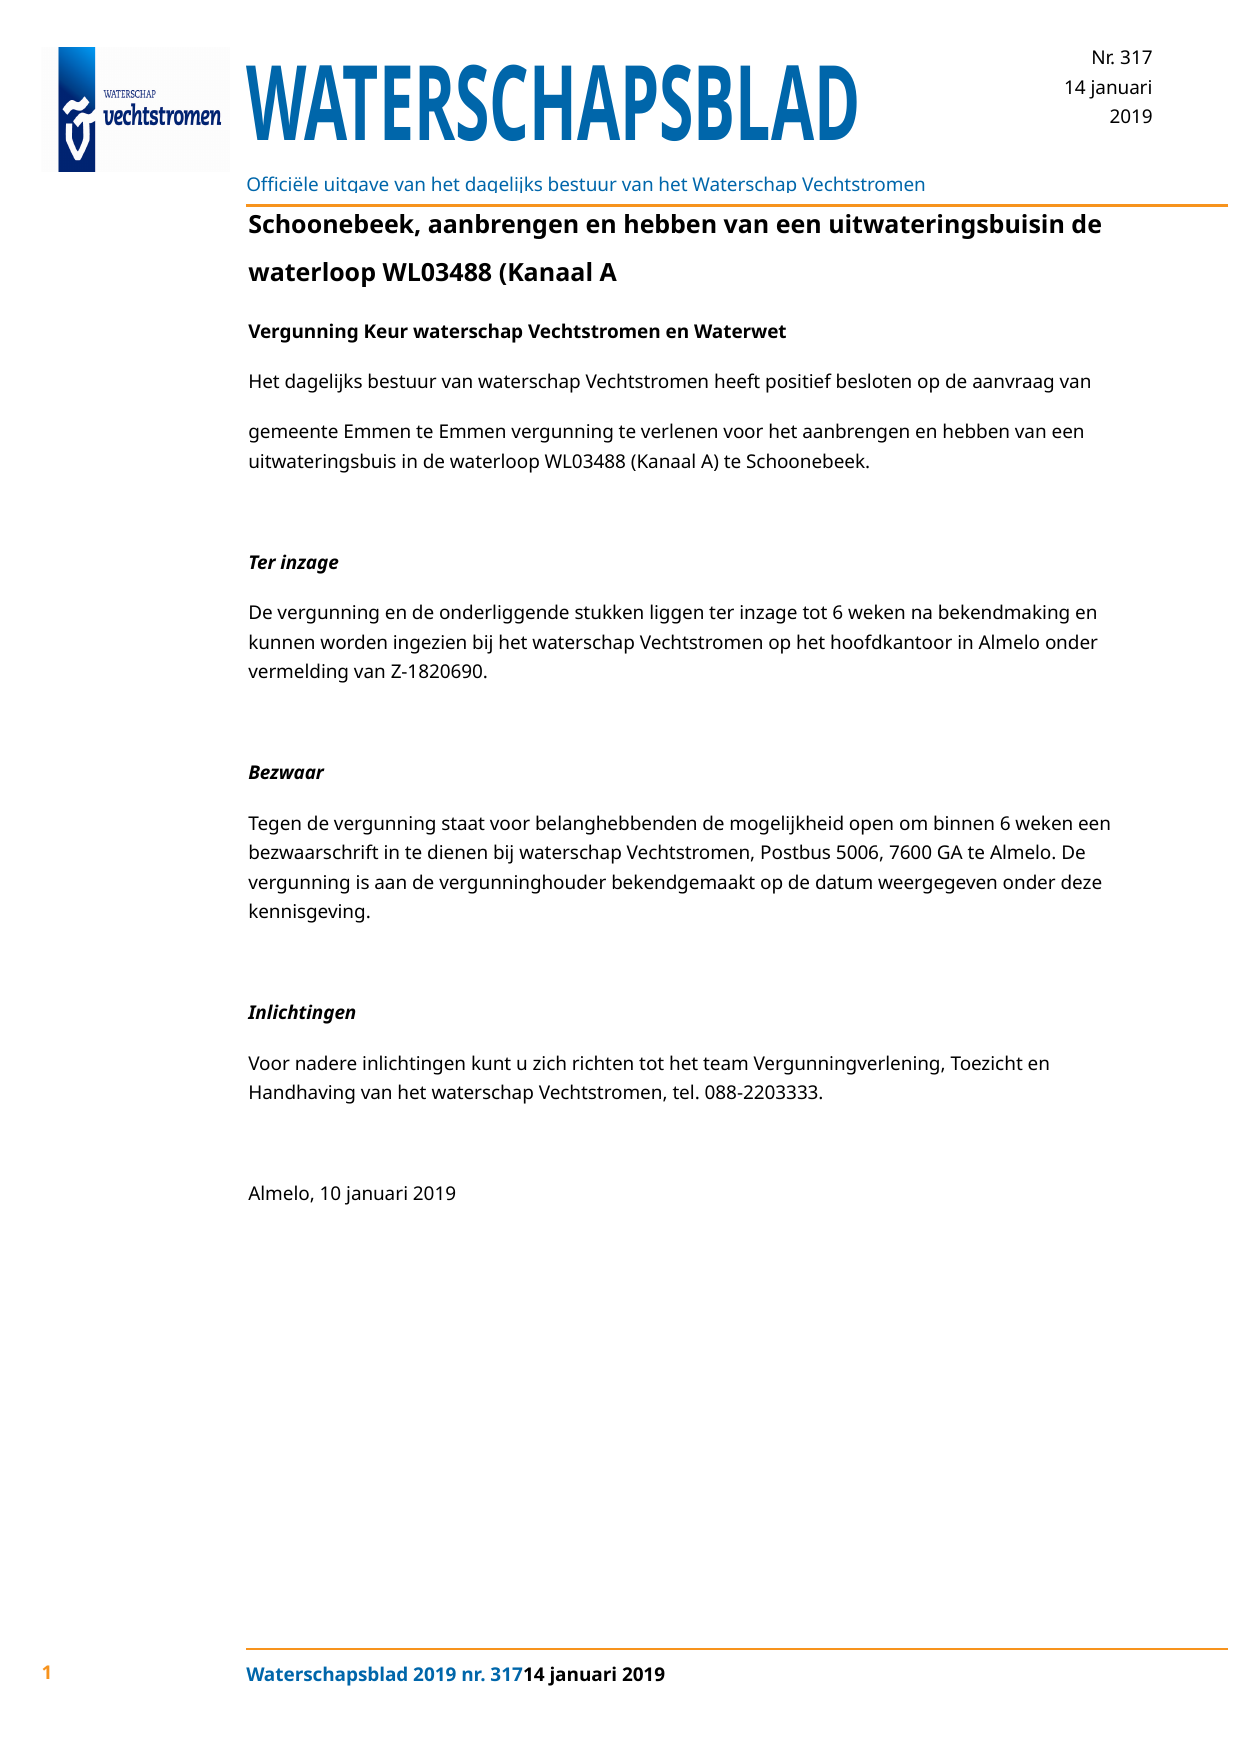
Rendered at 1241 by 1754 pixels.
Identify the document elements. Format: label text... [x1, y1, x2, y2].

text Schoonebeek, aanbrengen en hebben van een uitwateringsbuisin de waterloop WL03488 (Kanaal A [248, 207, 1152, 288]
text Inlichtingen [248, 999, 1152, 1025]
picture [41, 47, 231, 172]
text Tegen de vergunning staat voor belanghebbenden de mogelijkheid open om binnen 6 weken een bezwaarschrift in te dienen bij waterschap Vechtstromen, Postbus 5006, 7600 GA te Almelo. De vergunning is aan de vergunninghouder bekendgemaakt op de datum weergegeven onder deze kennisgeving. [248, 810, 1152, 924]
text Bezwaar [248, 759, 1152, 785]
text Vergunning Keur waterschap Vechtstromen en Waterwet [248, 318, 1152, 344]
text Ter inzage [248, 549, 1152, 575]
text Voor nadere inlichtingen kunt u zich richten tot het team Vergunningverlening, Toezicht en Handhaving van het waterschap Vechtstromen, tel. 088-2203333. [248, 1050, 1152, 1105]
text gemeente Emmen te Emmen vergunning te verlenen voor het aanbrengen en hebben van een uitwateringsbuis in de waterloop WL03488 (Kanaal A) te Schoonebeek. [248, 419, 1152, 474]
text Almelo, 10 januari 2019 [248, 1180, 1152, 1206]
text De vergunning en de onderliggende stukken liggen ter inzage tot 6 weken na bekendmaking en kunnen worden ingezien bij het waterschap Vechtstromen op het hoofdkantoor in Almelo onder vermelding van Z-1820690. [248, 599, 1152, 684]
text Het dagelijks bestuur van waterschap Vechtstromen heeft positief besloten op de aanvraag van [248, 368, 1152, 394]
